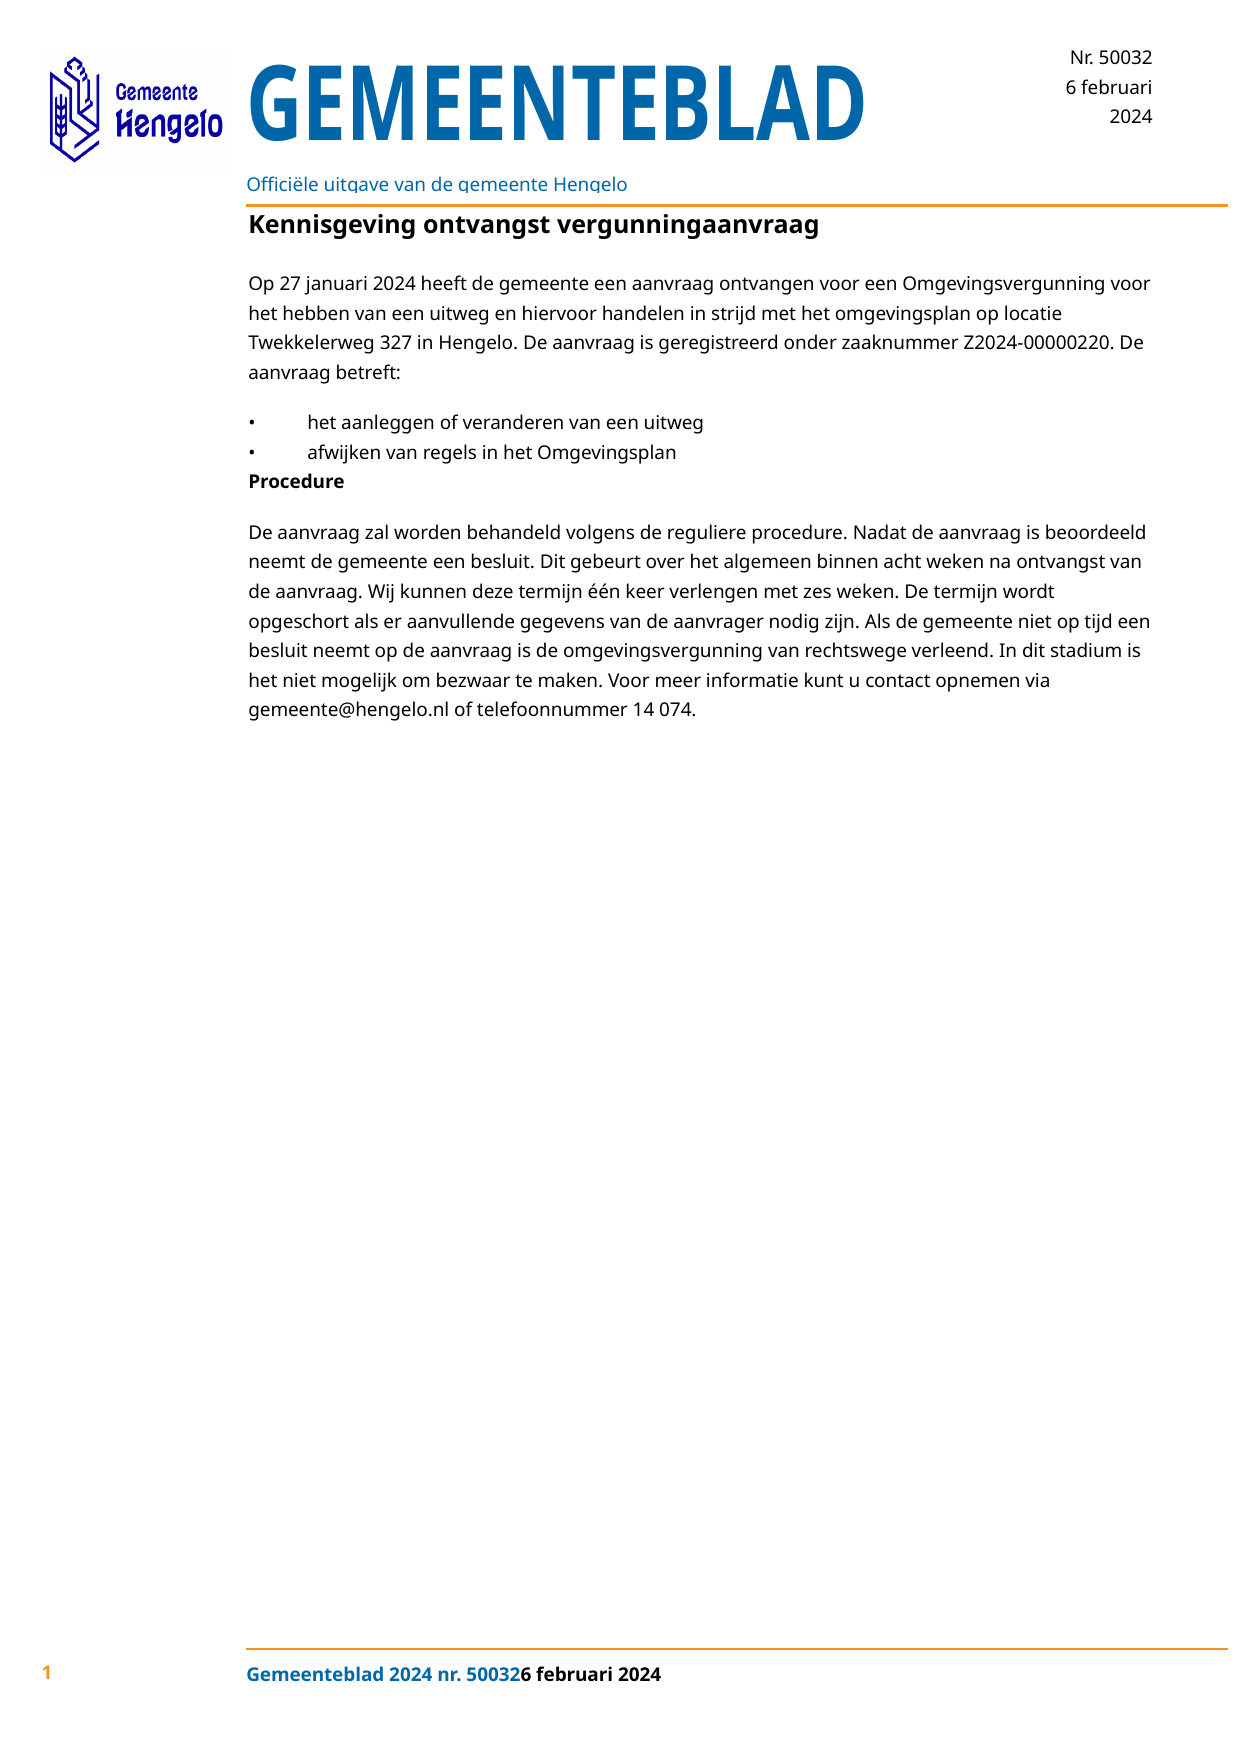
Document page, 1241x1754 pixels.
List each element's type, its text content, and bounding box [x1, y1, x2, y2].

text De aanvraag zal worden behandeld volgens de reguliere procedure. Nadat de aanvraag is beoordeeld neemt de gemeente een besluit. Dit gebeurt over het algemeen binnen acht weken na ontvangst van de aanvraag. Wij kunnen deze termijn één keer verlengen met zes weken. De termijn wordt opgeschort als er aanvullende gegevens van de aanvrager nodig zijn. Als de gemeente niet op tijd een besluit neemt op de aanvraag is de omgevingsvergunning van rechtswege verleend. In dit stadium is het niet mogelijk om bezwaar te maken. Voor meer informatie kunt u contact opnemen via gemeente@hengelo.nl of telefoonnummer 14 074. [248, 519, 1152, 722]
text Op 27 januari 2024 heeft de gemeente een aanvraag ontvangen voor een Omgevingsvergunning voor het hebben van een uitweg en hiervoor handelen in strijd met het omgevingsplan op locatie Twekkelerweg 327 in Hengelo. De aanvraag is geregistreerd onder zaaknummer Z2024-00000220. De aanvraag betreft: [248, 270, 1152, 385]
text Procedure [248, 469, 1152, 494]
list afwijken van regels in het Omgevingsplan [248, 439, 1152, 465]
picture [41, 47, 231, 172]
text Kennisgeving ontvangst vergunningaanvraag [248, 207, 1152, 241]
list het aanleggen of veranderen van een uitweg [248, 409, 1152, 435]
